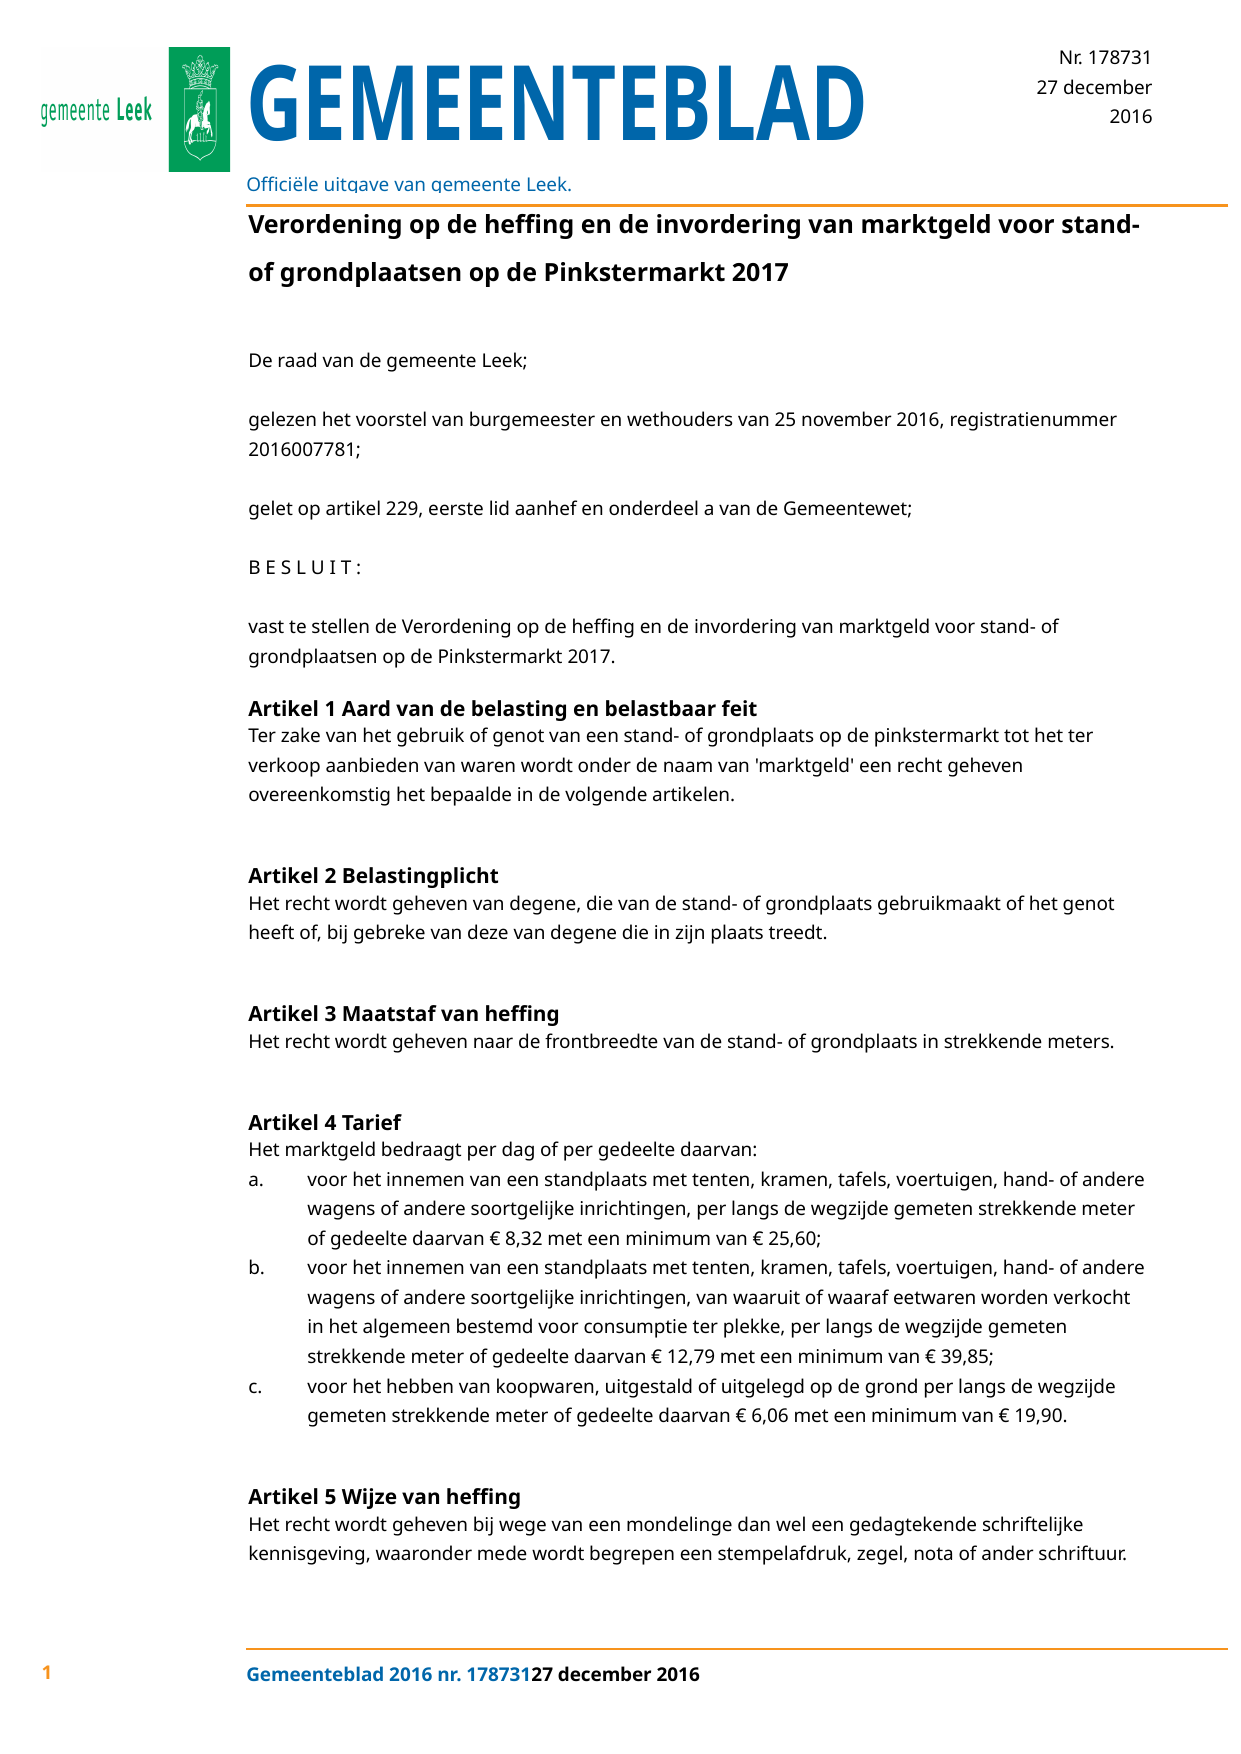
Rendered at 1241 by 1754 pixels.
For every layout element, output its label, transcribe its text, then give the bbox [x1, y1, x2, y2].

picture [41, 47, 231, 172]
list voor het innemen van een standplaats met tenten, kramen, tafels, voertuigen, hand- of andere wagens of andere soortgelijke inrichtingen, van waaruit of waaraf eetwaren worden verkocht in het algemeen bestemd voor consumptie ter plekke, per langs de wegzijde gemeten strekkende meter of gedeelte daarvan € 12,79 met een minimum van € 39,85; [248, 1254, 1152, 1369]
text B E S L U I T : [248, 554, 1152, 580]
text Het recht wordt geheven bij wege van een mondelinge dan wel een gedagtekende schriftelijke kennisgeving, waaronder mede wordt begrepen een stempelafdruk, zegel, nota of ander schriftuur. [248, 1511, 1152, 1566]
text Ter zake van het gebruik of genot van een stand- of grondplaats op de pinkstermarkt tot het ter verkoop aanbieden van waren wordt onder de naam van 'marktgeld' een recht geheven overeenkomstig het bepaalde in de volgende artikelen. [248, 722, 1152, 807]
text Artikel 2 Belastingplicht [248, 861, 1152, 890]
text vast te stellen de Verordening op de heffing en de invordering van marktgeld voor stand- of grondplaatsen op de Pinkstermarkt 2017. [248, 614, 1152, 669]
text Artikel 4 Tarief [248, 1108, 1152, 1136]
text Het recht wordt geheven van degene, die van de stand- of grondplaats gebruikmaakt of het genot heeft of, bij gebreke van deze van degene die in zijn plaats treedt. [248, 890, 1152, 945]
list voor het innemen van een standplaats met tenten, kramen, tafels, voertuigen, hand- of andere wagens of andere soortgelijke inrichtingen, per langs de wegzijde gemeten strekkende meter of gedeelte daarvan € 8,32 met een minimum van € 25,60; [248, 1166, 1152, 1251]
text Artikel 5 Wijze van heffing [248, 1482, 1152, 1511]
text Artikel 1 Aard van de belasting en belastbaar feit [248, 694, 1152, 722]
text Het marktgeld bedraagt per dag of per gedeelte daarvan: [248, 1136, 1152, 1162]
list voor het hebben van koopwaren, uitgestald of uitgelegd op de grond per langs de wegzijde gemeten strekkende meter of gedeelte daarvan € 6,06 met een minimum van € 19,90. [248, 1373, 1152, 1428]
text Verordening op de heffing en de invordering van marktgeld voor stand- of grondplaatsen op de Pinkstermarkt 2017 [248, 207, 1152, 288]
text De raad van de gemeente Leek; [248, 347, 1152, 373]
text Het recht wordt geheven naar de frontbreedte van de stand- of grondplaats in strekkende meters. [248, 1028, 1152, 1053]
text gelet op artikel 229, eerste lid aanhef en onderdeel a van de Gemeentewet; [248, 495, 1152, 521]
text Artikel 3 Maatstaf van heffing [248, 999, 1152, 1028]
text gelezen het voorstel van burgemeester en wethouders van 25 november 2016, registratienummer 2016007781; [248, 407, 1152, 462]
